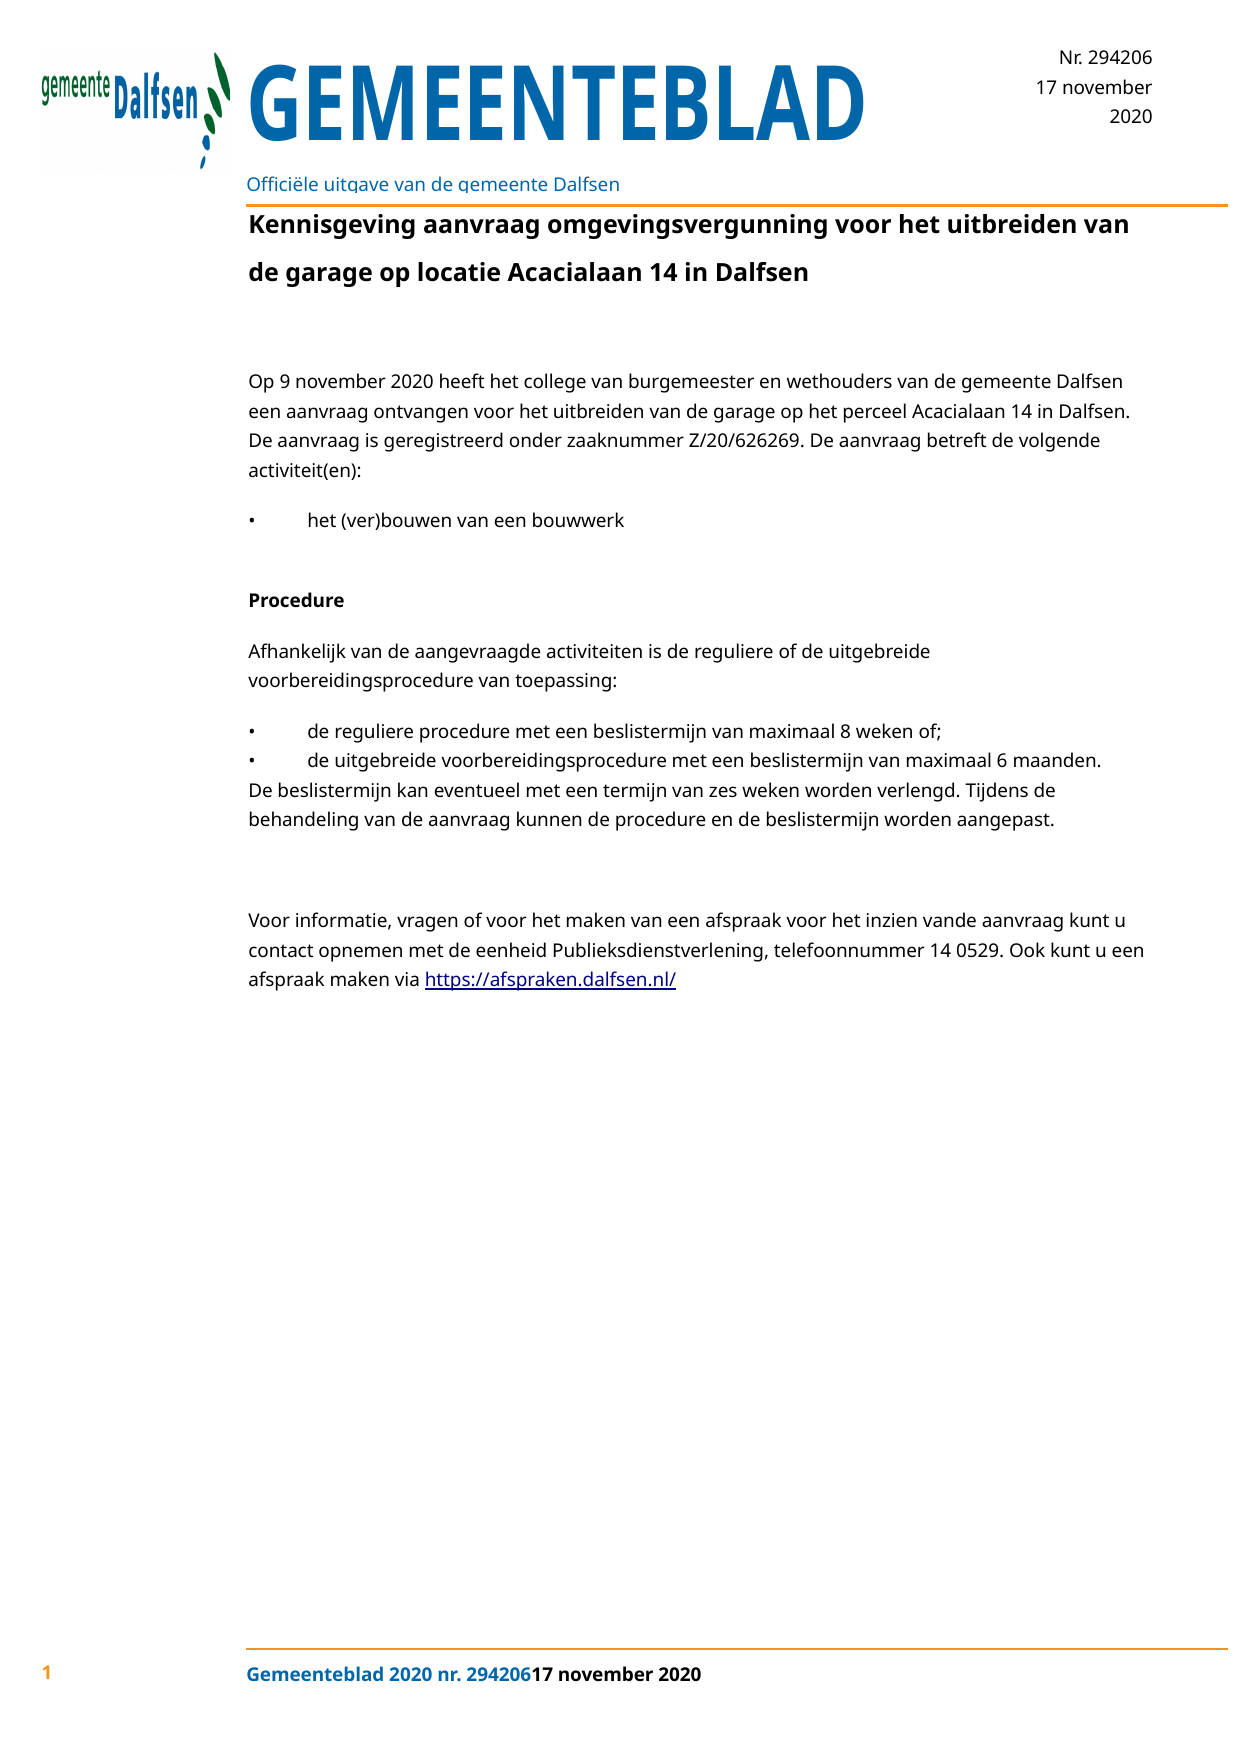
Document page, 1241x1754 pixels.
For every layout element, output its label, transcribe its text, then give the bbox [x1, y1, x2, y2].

text Voor informatie, vragen of voor het maken van een afspraak voor het inzien vande aanvraag kunt u contact opnemen met de eenheid Publieksdienstverlening, telefoonnummer 14 0529. Ook kunt u een afspraak maken via https://afspraken.dalfsen.nl/ [248, 907, 1152, 992]
text Procedure [248, 587, 1152, 613]
text Afhankelijk van de aangevraagde activiteiten is de reguliere of de uitgebreide voorbereidingsprocedure van toepassing: [248, 638, 1152, 693]
text Op 9 november 2020 heeft het college van burgemeester en wethouders van de gemeente Dalfsen een aanvraag ontvangen voor het uitbreiden van de garage op het perceel Acacialaan 14 in Dalfsen. De aanvraag is geregistreerd onder zaaknummer Z/20/626269. De aanvraag betreft de volgende activiteit(en): [248, 368, 1152, 483]
list de uitgebreide voorbereidingsprocedure met een beslistermijn van maximaal 6 maanden. [248, 747, 1152, 773]
text De beslistermijn kan eventueel met een termijn van zes weken worden verlengd. Tijdens de behandeling van de aanvraag kunnen de procedure en de beslistermijn worden aangepast. [248, 777, 1152, 832]
text Kennisgeving aanvraag omgevingsvergunning voor het uitbreiden van de garage op locatie Acacialaan 14 in Dalfsen [248, 207, 1152, 288]
list het (ver)bouwen van een bouwwerk [248, 507, 1152, 533]
list de reguliere procedure met een beslistermijn van maximaal 8 weken of; [248, 718, 1152, 744]
picture [41, 47, 231, 172]
